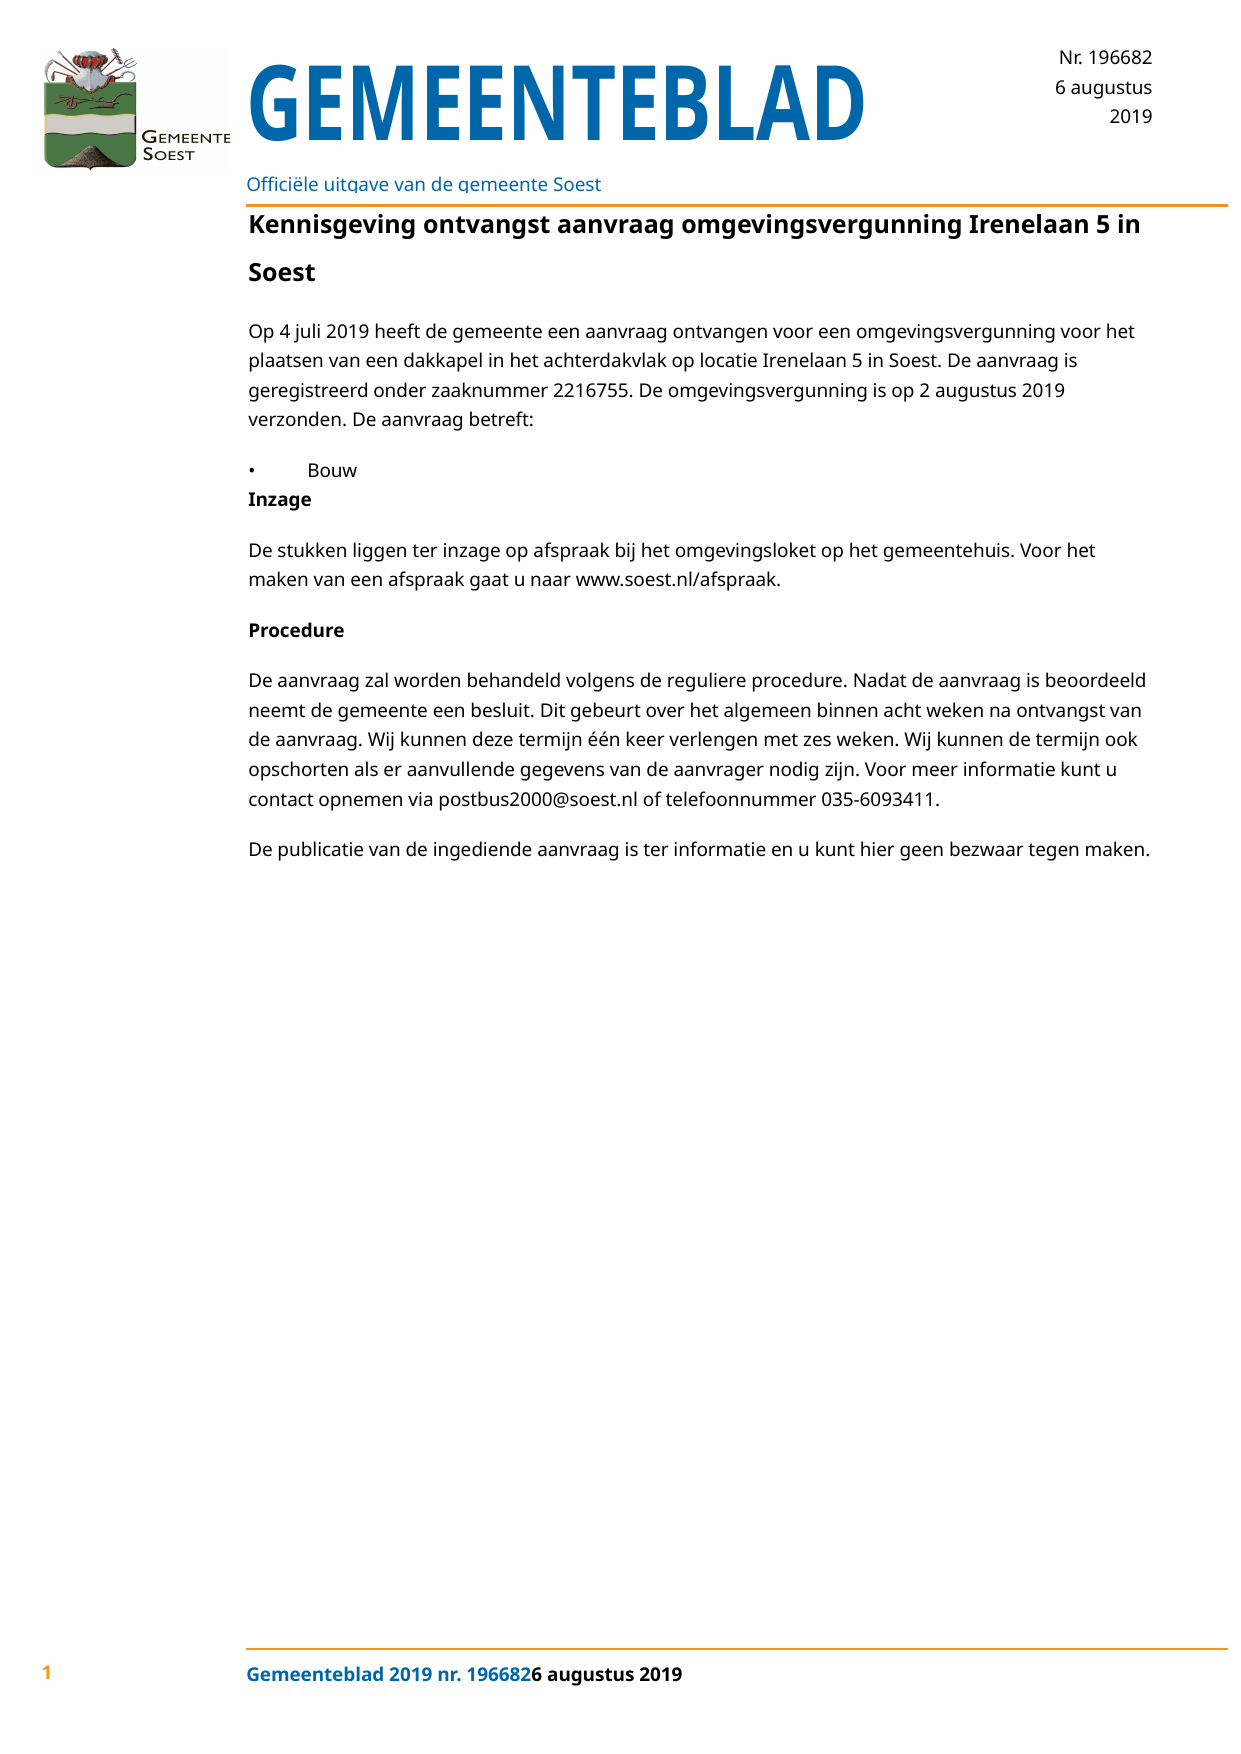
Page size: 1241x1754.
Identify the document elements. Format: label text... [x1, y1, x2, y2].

text De aanvraag zal worden behandeld volgens de reguliere procedure. Nadat de aanvraag is beoordeeld neemt de gemeente een besluit. Dit gebeurt over het algemeen binnen acht weken na ontvangst van de aanvraag. Wij kunnen deze termijn één keer verlengen met zes weken. Wij kunnen de termijn ook opschorten als er aanvullende gegevens van de aanvrager nodig zijn. Voor meer informatie kunt u contact opnemen via postbus2000@soest.nl of telefoonnummer 035-6093411. [248, 667, 1152, 812]
list Bouw [248, 457, 1152, 483]
text Procedure [248, 617, 1152, 643]
picture [41, 47, 231, 172]
text Kennisgeving ontvangst aanvraag omgevingsvergunning Irenelaan 5 in Soest [248, 207, 1152, 288]
text Op 4 juli 2019 heeft de gemeente een aanvraag ontvangen voor een omgevingsvergunning voor het plaatsen van een dakkapel in het achterdakvlak op locatie Irenelaan 5 in Soest. De aanvraag is geregistreerd onder zaaknummer 2216755. De omgevingsvergunning is op 2 augustus 2019 verzonden. De aanvraag betreft: [248, 318, 1152, 432]
text De stukken liggen ter inzage op afspraak bij het omgevingsloket op het gemeentehuis. Voor het maken van een afspraak gaat u naar www.soest.nl/afspraak. [248, 537, 1152, 592]
text Inzage [248, 487, 1152, 512]
text De publicatie van de ingediende aanvraag is ter informatie en u kunt hier geen bezwaar tegen maken. [248, 836, 1152, 862]
